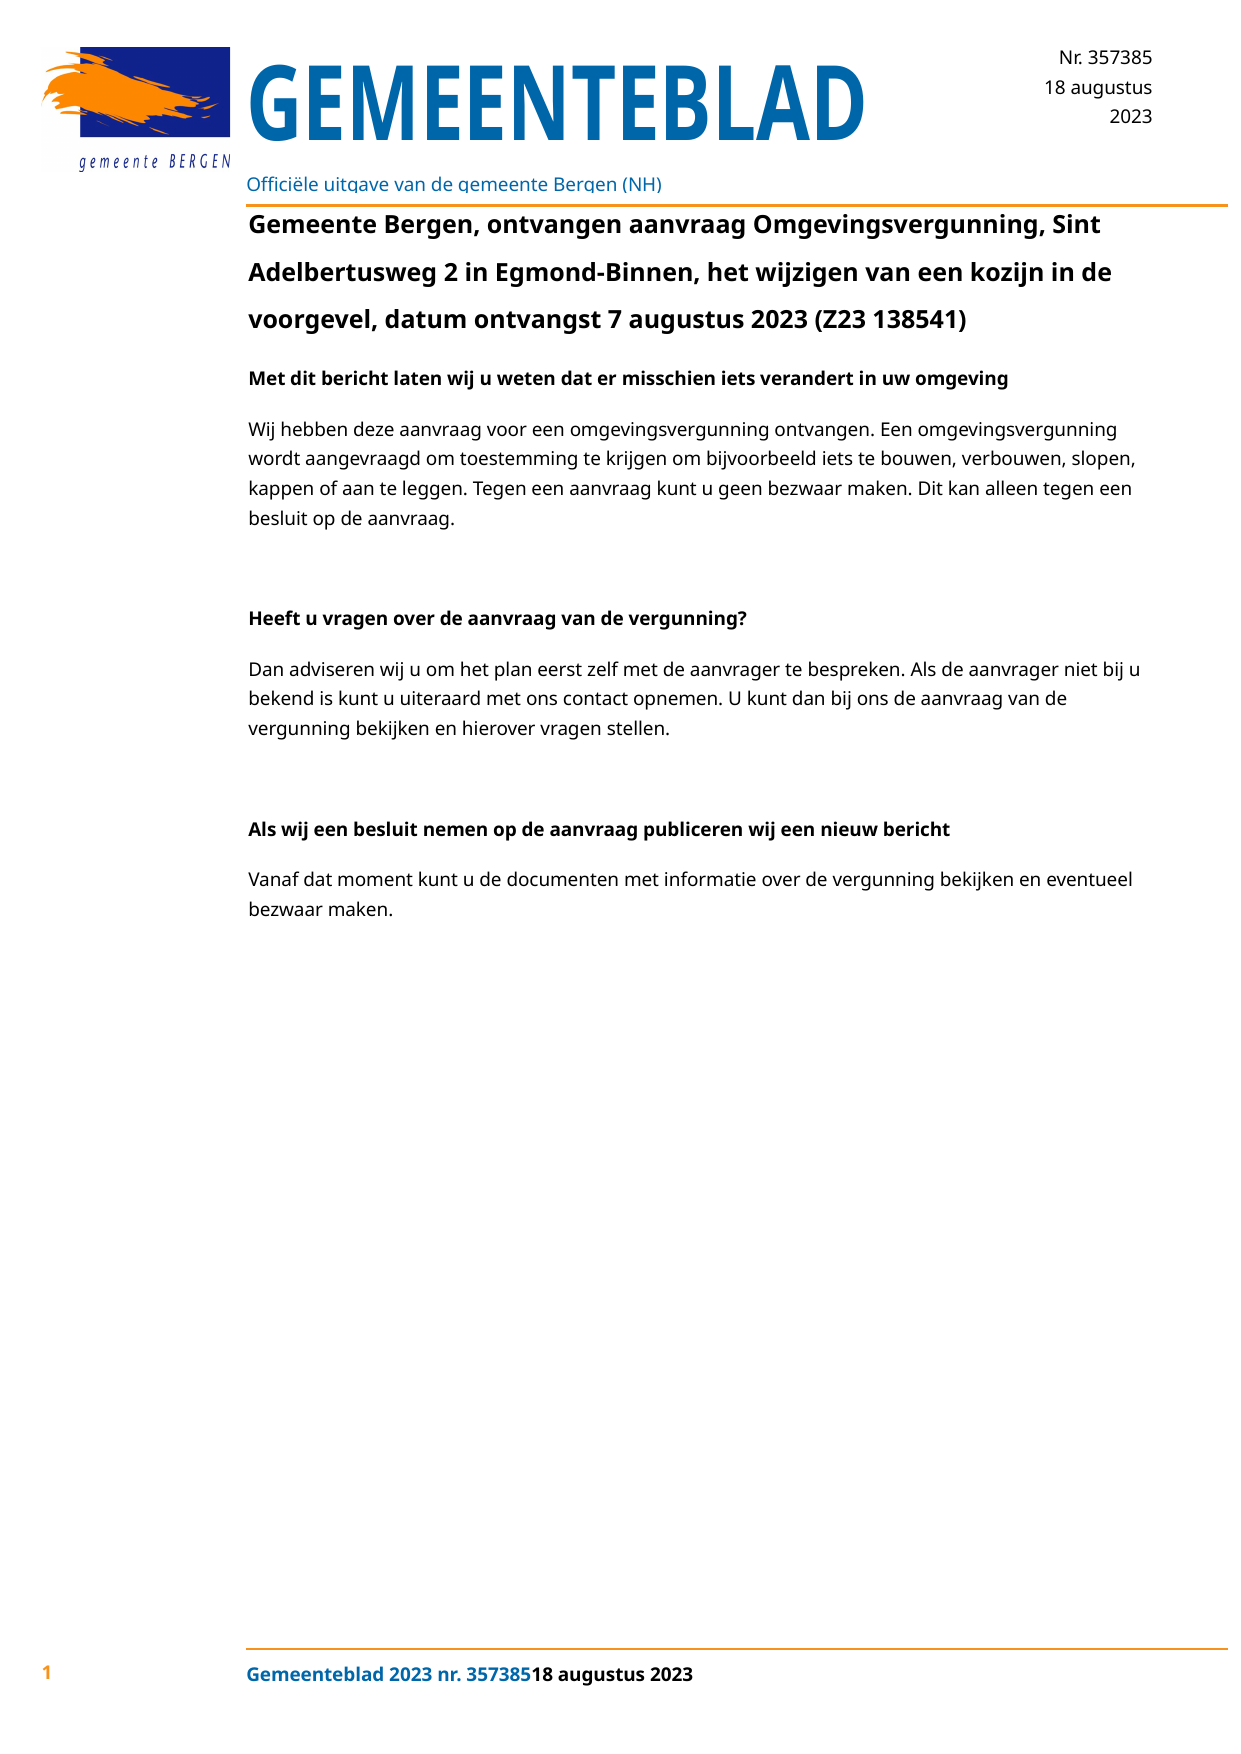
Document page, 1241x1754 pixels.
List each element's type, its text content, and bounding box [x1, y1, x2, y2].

text Met dit bericht laten wij u weten dat er misschien iets verandert in uw omgeving [248, 366, 1152, 391]
picture [41, 47, 231, 172]
text Dan adviseren wij u om het plan eerst zelf met de aanvrager te bespreken. Als de aanvrager niet bij u bekend is kunt u uiteraard met ons contact opnemen. U kunt dan bij ons de aanvraag van de vergunning bekijken en hierover vragen stellen. [248, 656, 1152, 741]
text Heeft u vragen over de aanvraag van de vergunning? [248, 606, 1152, 631]
text Wij hebben deze aanvraag voor een omgevingsvergunning ontvangen. Een omgevingsvergunning wordt aangevraagd om toestemming te krijgen om bijvoorbeeld iets te bouwen, verbouwen, slopen, kappen of aan te leggen. Tegen een aanvraag kunt u geen bezwaar maken. Dit kan alleen tegen een besluit op de aanvraag. [248, 416, 1152, 530]
text Gemeente Bergen, ontvangen aanvraag Omgevingsvergunning, Sint Adelbertusweg 2 in Egmond-Binnen, het wijzigen van een kozijn in de voorgevel, datum ontvangst 7 augustus 2023 (Z23 138541) [248, 207, 1152, 336]
text Vanaf dat moment kunt u de documenten met informatie over de vergunning bekijken en eventueel bezwaar maken. [248, 866, 1152, 922]
text Als wij een besluit nemen op de aanvraag publiceren wij een nieuw bericht [248, 816, 1152, 842]
